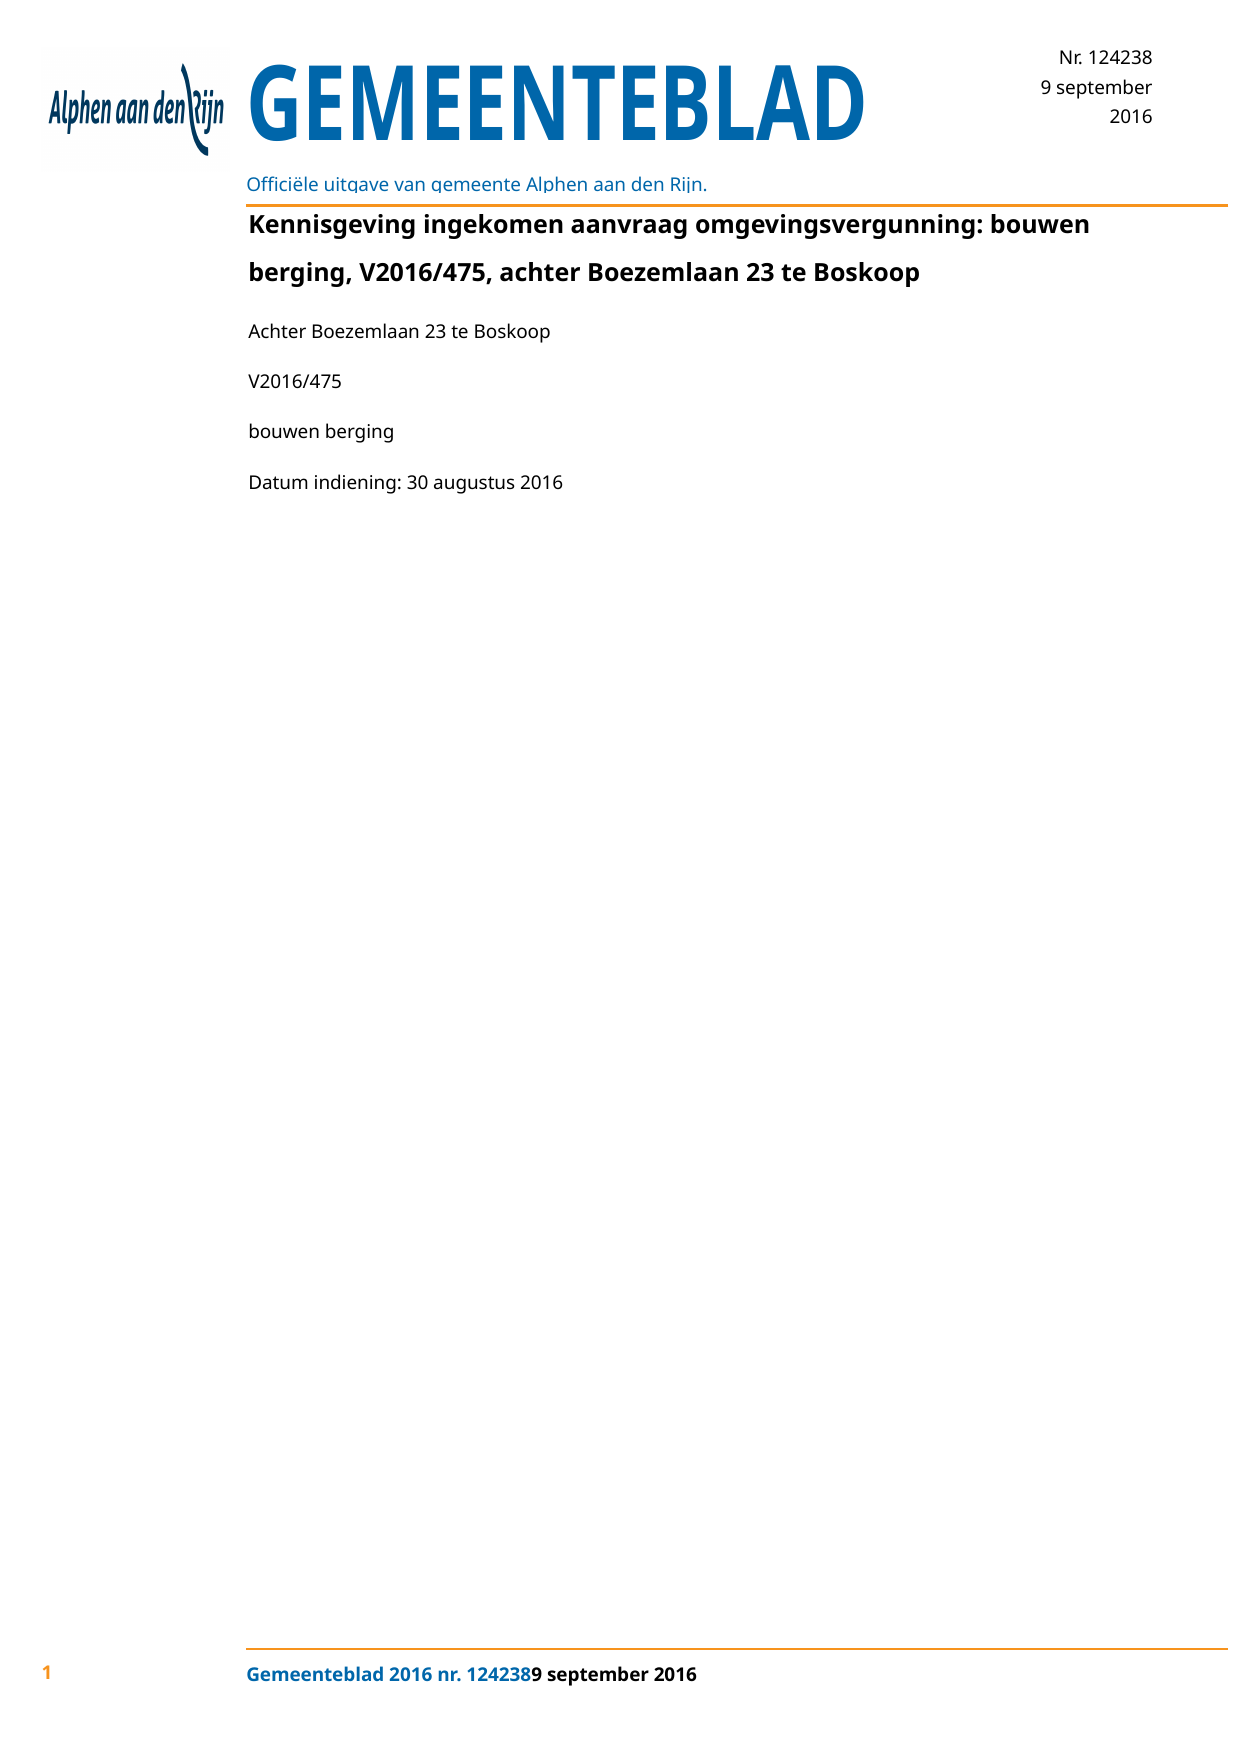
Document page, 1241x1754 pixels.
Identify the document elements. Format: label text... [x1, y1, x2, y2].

text Datum indiening: 30 augustus 2016 [248, 469, 1152, 495]
text bouwen berging [248, 419, 1152, 444]
text V2016/475 [248, 368, 1152, 394]
text Achter Boezemlaan 23 te Boskoop [248, 318, 1152, 344]
text Kennisgeving ingekomen aanvraag omgevingsvergunning: bouwen berging, V2016/475, achter Boezemlaan 23 te Boskoop [248, 207, 1152, 288]
picture [41, 47, 231, 172]
